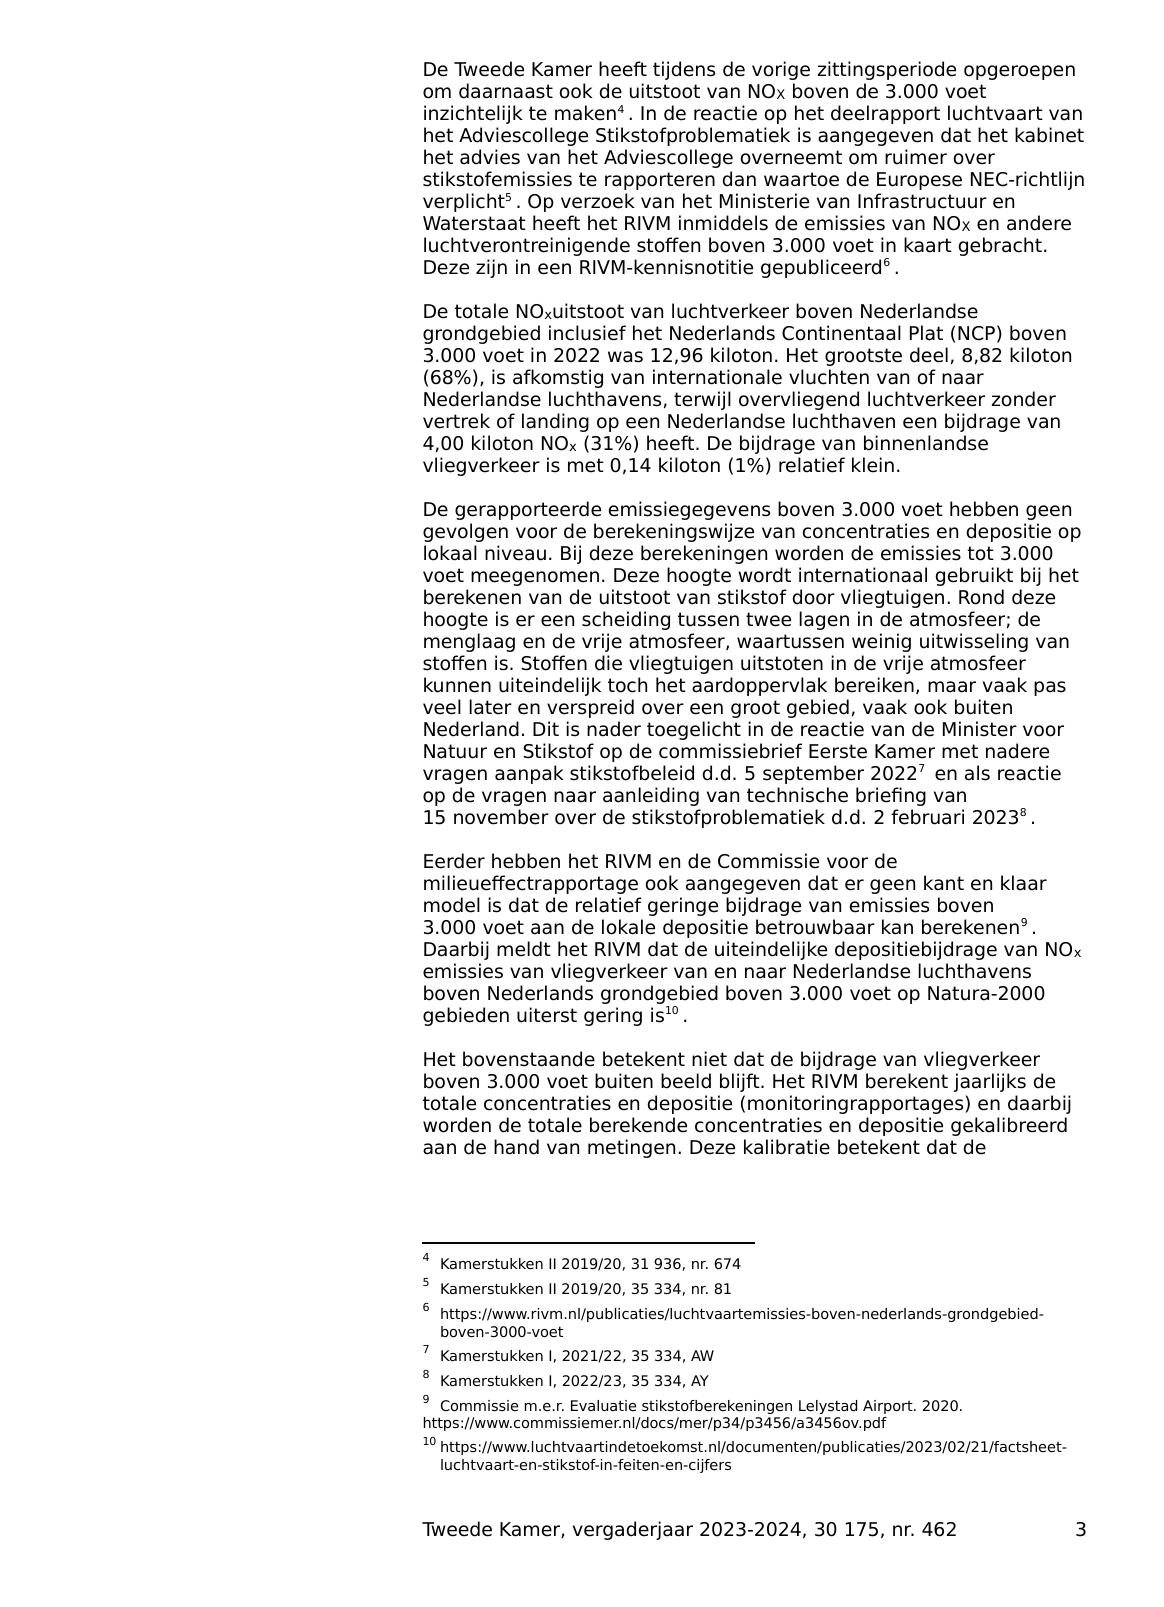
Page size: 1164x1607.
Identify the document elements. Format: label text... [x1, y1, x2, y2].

text De Tweede Kamer heeft tijdens de vorige zittingsperiode opgeroepen om daarnaast ook de uitstoot van NOX boven de 3.000 voet inzichtelijk te maken. In de reactie op het deelrapport luchtvaart van het Adviescollege Stikstofproblematiek is aangegeven dat het kabinet het advies van het Adviescollege overneemt om ruimer over stikstofemissies te rapporteren dan waartoe de Europese NEC-richtlijn verplicht. Op verzoek van het Ministerie van Infrastructuur en Waterstaat heeft het RIVM inmiddels de emissies van NOX en andere luchtverontreinigende stoffen boven 3.000 voet in kaart gebracht. Deze zijn in een RIVM-kennisnotitie gepubliceerd. [422, 59, 1087, 279]
text Kamerstukken I, 2021/22, 35 334, AW [422, 1343, 1087, 1366]
text De gerapporteerde emissiegegevens boven 3.000 voet hebben geen gevolgen voor de berekeningswijze van concentraties en depositie op lokaal niveau. Bij deze berekeningen worden de emissies tot 3.000 voet meegenomen. Deze hoogte wordt internationaal gebruikt bij het berekenen van de uitstoot van stikstof door vliegtuigen. Rond deze hoogte is er een scheiding tussen twee lagen in de atmosfeer; de menglaag en de vrije atmosfeer, waartussen weinig uitwisseling van stoffen is. Stoffen die vliegtuigen uitstoten in de vrije atmosfeer kunnen uiteindelijk toch het aardoppervlak bereiken, maar vaak pas veel later en verspreid over een groot gebied, vaak ook buiten Nederland. Dit is nader toegelicht in de reactie van de Minister voor Natuur en Stikstof op de commissiebrief Eerste Kamer met nadere vragen aanpak stikstofbeleid d.d. 5 september 2022 en als reactie op de vragen naar aanleiding van technische briefing van 15 november over de stikstofproblematiek d.d. 2 februari 2023. [422, 499, 1087, 829]
text Het bovenstaande betekent niet dat de bijdrage van vliegverkeer boven 3.000 voet buiten beeld blijft. Het RIVM berekent jaarlijks de totale concentraties en depositie (monitoringrapportages) en daarbij worden de totale berekende concentraties en depositie gekalibreerd aan de hand van metingen. Deze kalibratie betekent dat de [422, 1049, 1087, 1159]
text De totale NOxuitstoot van luchtverkeer boven Nederlandse grondgebied inclusief het Nederlands Continentaal Plat (NCP) boven 3.000 voet in 2022 was 12,96 kiloton. Het grootste deel, 8,82 kiloton (68%), is afkomstig van internationale vluchten van of naar Nederlandse luchthavens, terwijl overvliegend luchtverkeer zonder vertrek of landing op een Nederlandse luchthaven een bijdrage van 4,00 kiloton NOx (31%) heeft. De bijdrage van binnenlandse vliegverkeer is met 0,14 kiloton (1%) relatief klein. [422, 301, 1087, 477]
text Commissie m.e.r. Evaluatie stikstofberekeningen Lelystad Airport. 2020. [422, 1393, 1087, 1416]
text Kamerstukken II 2019/20, 31 936, nr. 674 [422, 1252, 1087, 1274]
text https://www.rivm.nl/publicaties/luchtvaartemissies-boven-nederlands-grondgebied-boven-3000-voet [422, 1302, 1087, 1341]
text Kamerstukken II 2019/20, 35 334, nr. 81 [422, 1277, 1087, 1299]
text https://www.commissiemer.nl/docs/mer/p34/p3456/a3456ov.pdf [422, 1416, 1087, 1432]
text Kamerstukken I, 2022/23, 35 334, AY [422, 1368, 1087, 1391]
text Eerder hebben het RIVM en de Commissie voor de milieueffectrapportage ook aangegeven dat er geen kant en klaar model is dat de relatief geringe bijdrage van emissies boven 3.000 voet aan de lokale depositie betrouwbaar kan berekenen. Daarbij meldt het RIVM dat de uiteindelijke depositiebijdrage van NOx emissies van vliegverkeer van en naar Nederlandse luchthavens boven Nederlands grondgebied boven 3.000 voet op Natura-2000 gebieden uiterst gering is. [422, 851, 1087, 1027]
text https://www.luchtvaartindetoekomst.nl/documenten/publicaties/2023/02/21/factsheet-luchtvaart-en-stikstof-in-feiten-en-cijfers [422, 1435, 1087, 1474]
